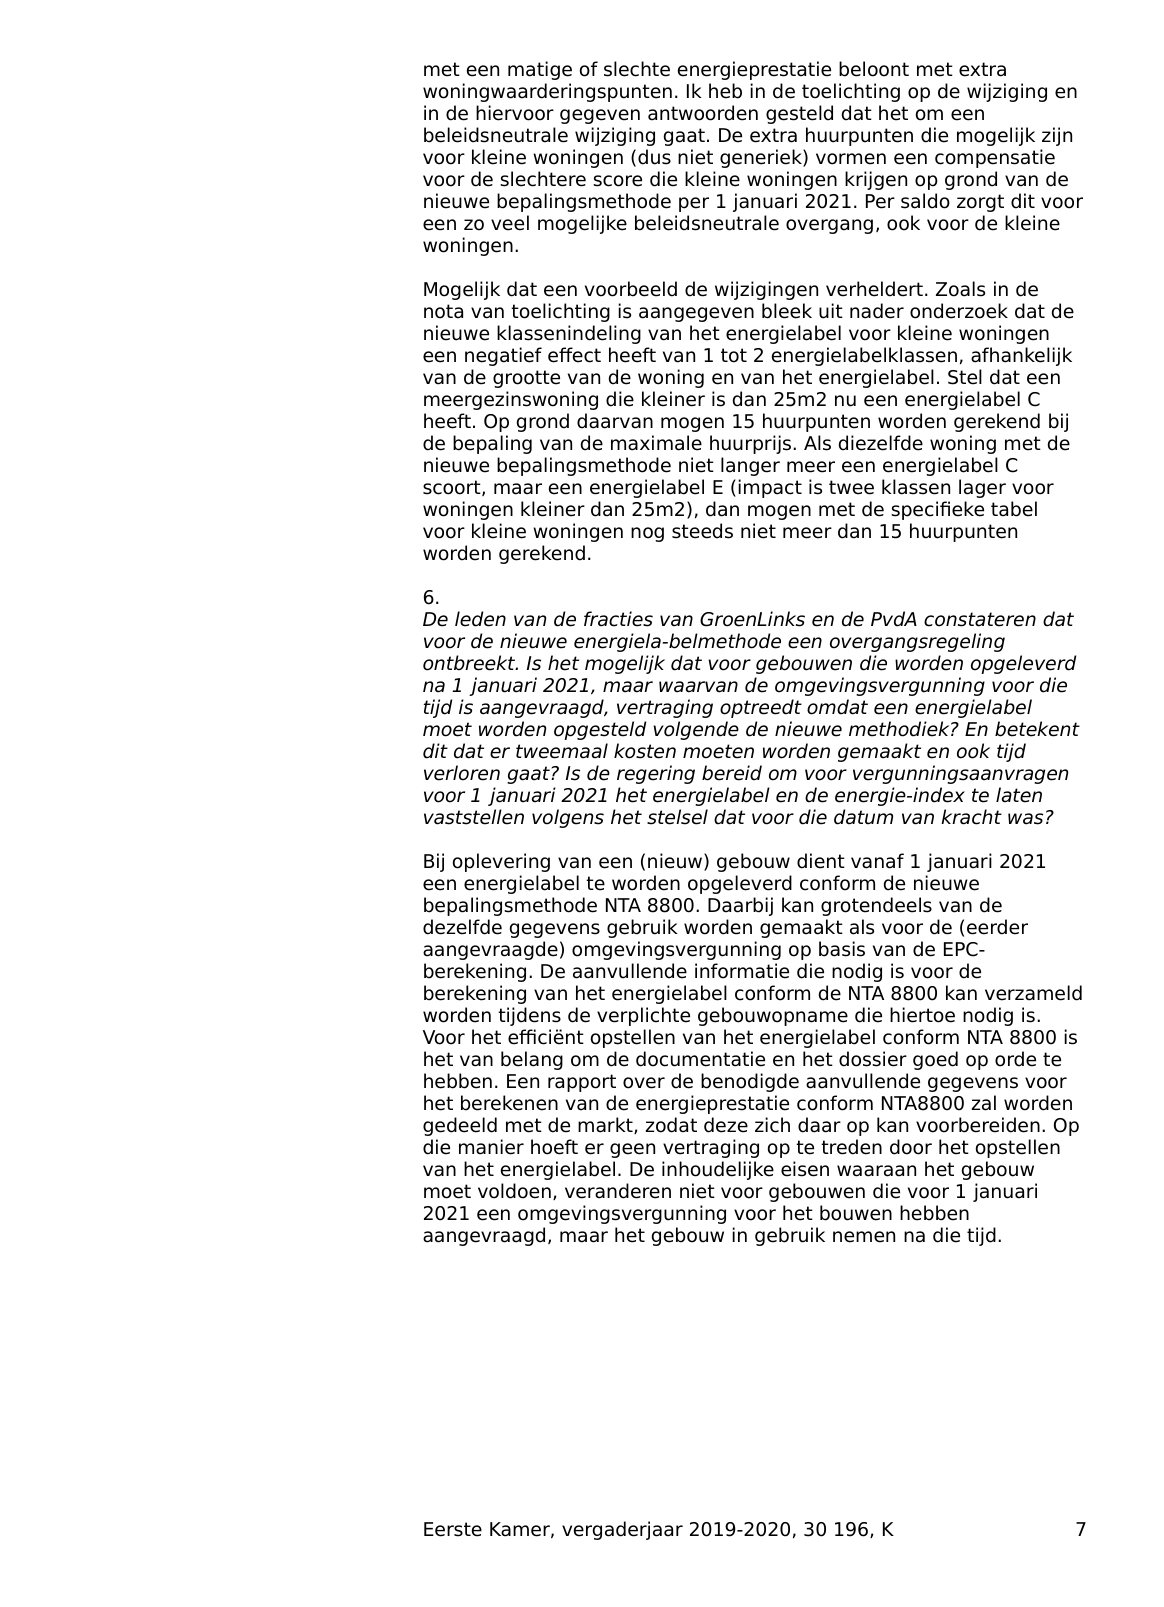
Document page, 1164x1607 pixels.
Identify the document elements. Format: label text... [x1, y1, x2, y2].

text 6. [422, 587, 1087, 609]
text Mogelijk dat een voorbeeld de wijzigingen verheldert. Zoals in de nota van toelichting is aangegeven bleek uit nader onderzoek dat de nieuwe klassenindeling van het energielabel voor kleine woningen een negatief effect heeft van 1 tot 2 energielabelklassen, afhankelijk van de grootte van de woning en van het energielabel. Stel dat een meergezinswoning die kleiner is dan 25m2 nu een energielabel C heeft. Op grond daarvan mogen 15 huurpunten worden gerekend bij de bepaling van de maximale huurprijs. Als diezelfde woning met de nieuwe bepalingsmethode niet langer meer een energielabel C scoort, maar een energielabel E (impact is twee klassen lager voor woningen kleiner dan 25m2), dan mogen met de specifieke tabel voor kleine woningen nog steeds niet meer dan 15 huurpunten worden gerekend. [422, 279, 1087, 565]
text De leden van de fracties van GroenLinks en de PvdA constateren dat voor de nieuwe energiela-belmethode een overgangsregeling ontbreekt. Is het mogelijk dat voor gebouwen die worden opgeleverd na 1 januari 2021, maar waarvan de omgevingsvergunning voor die tijd is aangevraagd, vertraging optreedt omdat een energielabel moet worden opgesteld volgende de nieuwe methodiek? En betekent dit dat er tweemaal kosten moeten worden gemaakt en ook tijd verloren gaat? Is de regering bereid om voor vergunningsaanvragen voor 1 januari 2021 het energielabel en de energie-index te laten vaststellen volgens het stelsel dat voor die datum van kracht was? [422, 609, 1087, 829]
text met een matige of slechte energieprestatie beloont met extra woningwaarderingspunten. Ik heb in de toelichting op de wijziging en in de hiervoor gegeven antwoorden gesteld dat het om een beleidsneutrale wijziging gaat. De extra huurpunten die mogelijk zijn voor kleine woningen (dus niet generiek) vormen een compensatie voor de slechtere score die kleine woningen krijgen op grond van de nieuwe bepalingsmethode per 1 januari 2021. Per saldo zorgt dit voor een zo veel mogelijke beleidsneutrale overgang, ook voor de kleine woningen. [422, 59, 1087, 257]
text Bij oplevering van een (nieuw) gebouw dient vanaf 1 januari 2021 een energielabel te worden opgeleverd conform de nieuwe bepalingsmethode NTA 8800. Daarbij kan grotendeels van de dezelfde gegevens gebruik worden gemaakt als voor de (eerder aangevraagde) omgevingsvergunning op basis van de EPC-berekening. De aanvullende informatie die nodig is voor de berekening van het energielabel conform de NTA 8800 kan verzameld worden tijdens de verplichte gebouwopname die hiertoe nodig is. Voor het efficiënt opstellen van het energielabel conform NTA 8800 is het van belang om de documentatie en het dossier goed op orde te hebben. Een rapport over de benodigde aanvullende gegevens voor het berekenen van de energieprestatie conform NTA8800 zal worden gedeeld met de markt, zodat deze zich daar op kan voorbereiden. Op die manier hoeft er geen vertraging op te treden door het opstellen van het energielabel. De inhoudelijke eisen waaraan het gebouw moet voldoen, veranderen niet voor gebouwen die voor 1 januari 2021 een omgevingsvergunning voor het bouwen hebben aangevraagd, maar het gebouw in gebruik nemen na die tijd. [422, 851, 1087, 1247]
